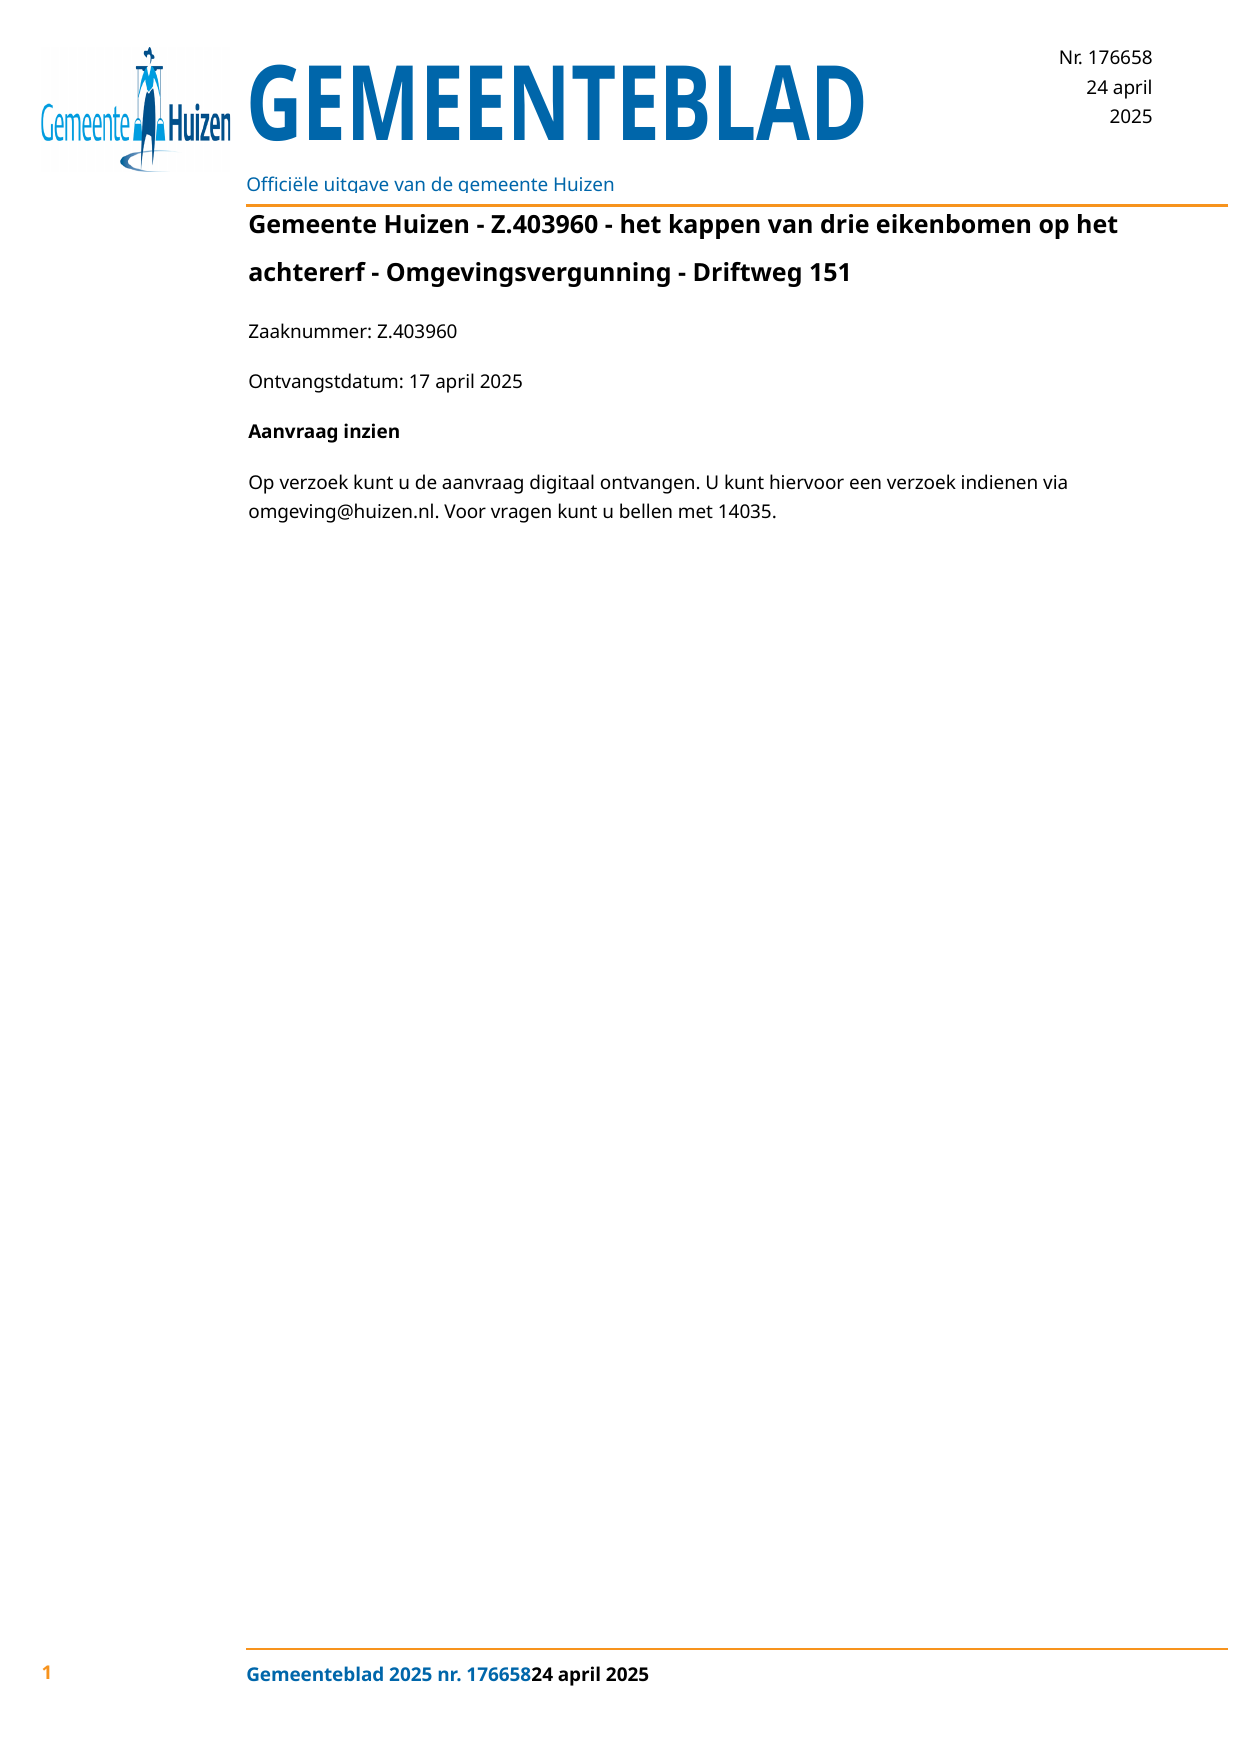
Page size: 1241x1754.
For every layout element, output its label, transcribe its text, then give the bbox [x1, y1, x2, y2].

text Gemeente Huizen - Z.403960 - het kappen van drie eikenbomen op het achtererf - Omgevingsvergunning - Driftweg 151 [248, 207, 1152, 288]
text Aanvraag inzien [248, 419, 1152, 444]
picture [41, 47, 231, 172]
text Zaaknummer: Z.403960 [248, 318, 1152, 344]
text Op verzoek kunt u de aanvraag digitaal ontvangen. U kunt hiervoor een verzoek indienen via omgeving@huizen.nl. Voor vragen kunt u bellen met 14035. [248, 469, 1152, 524]
text Ontvangstdatum: 17 april 2025 [248, 368, 1152, 394]
